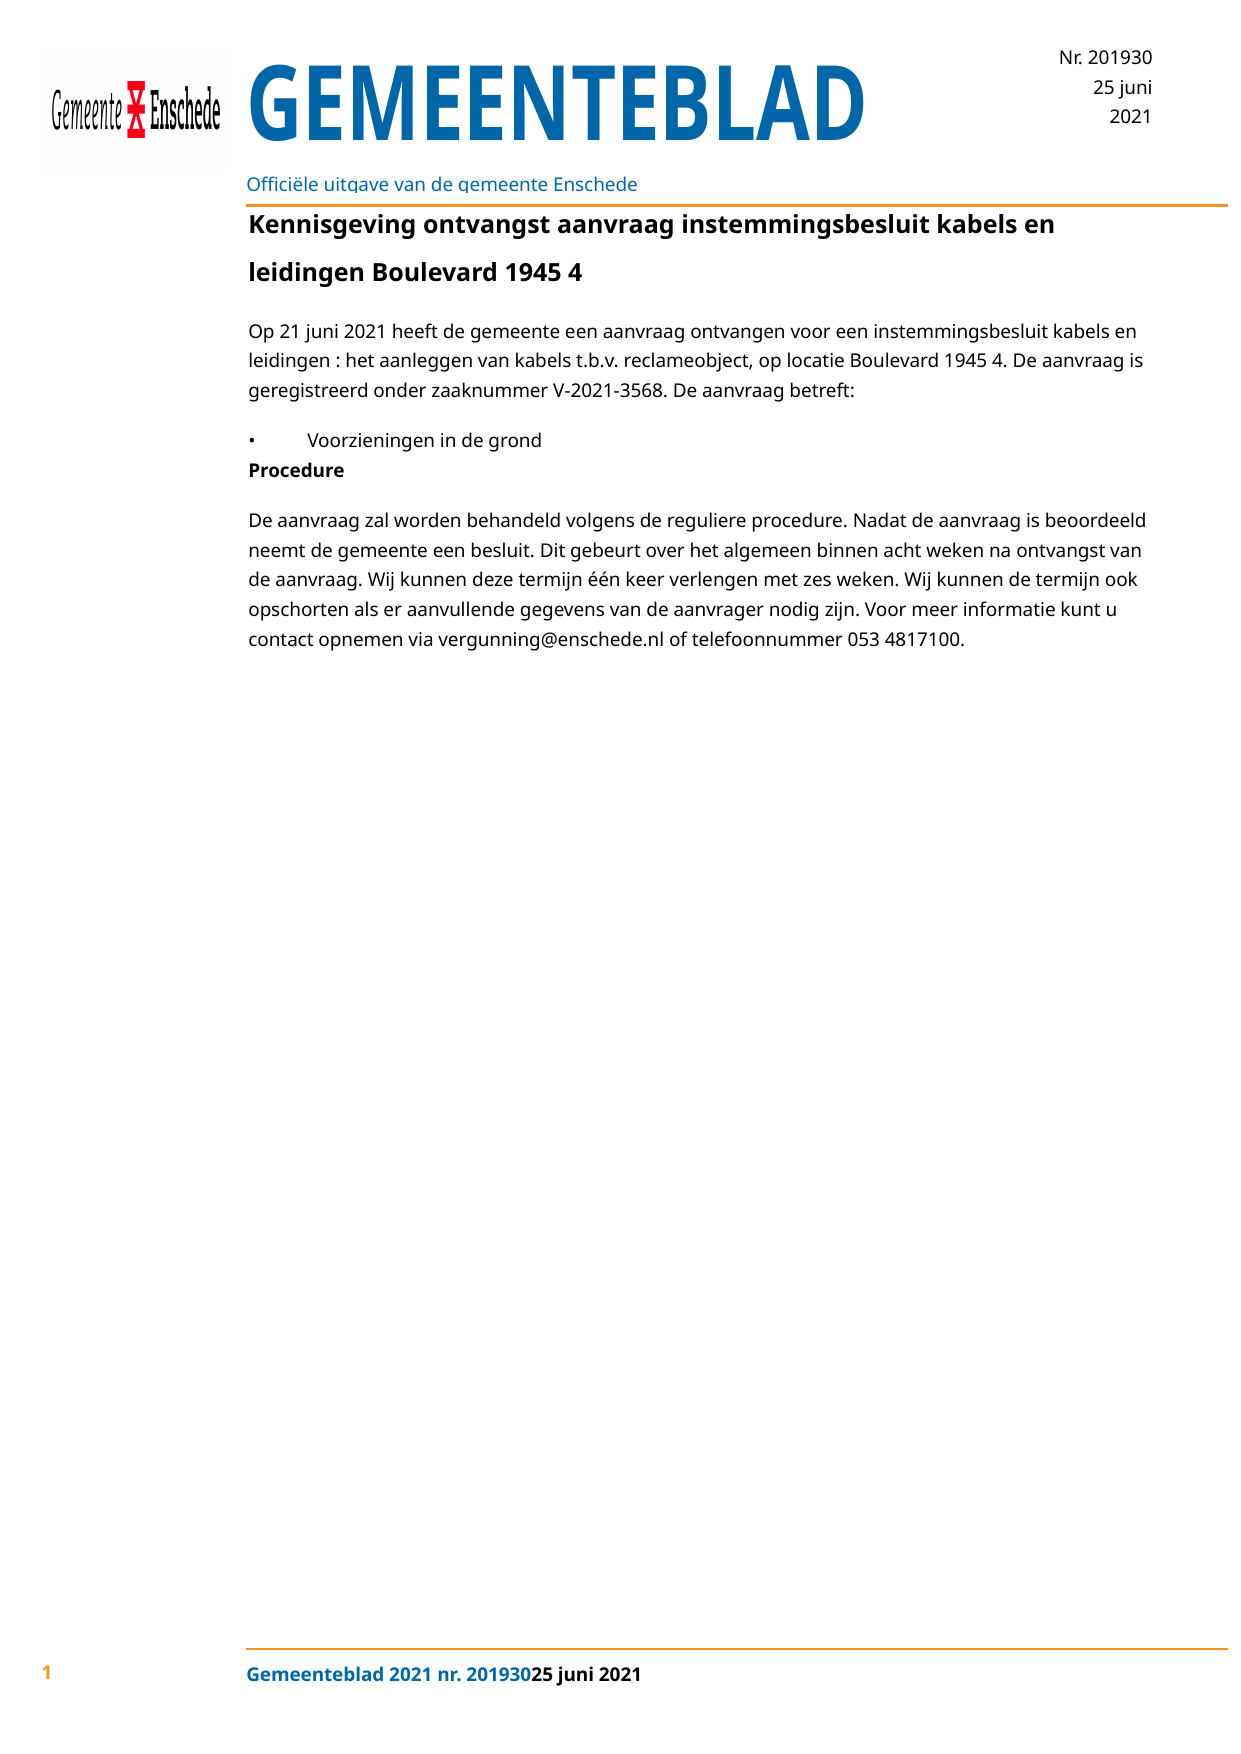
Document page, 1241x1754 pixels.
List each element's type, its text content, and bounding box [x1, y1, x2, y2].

text De aanvraag zal worden behandeld volgens de reguliere procedure. Nadat de aanvraag is beoordeeld neemt de gemeente een besluit. Dit gebeurt over het algemeen binnen acht weken na ontvangst van de aanvraag. Wij kunnen deze termijn één keer verlengen met zes weken. Wij kunnen de termijn ook opschorten als er aanvullende gegevens van de aanvrager nodig zijn. Voor meer informatie kunt u contact opnemen via vergunning@enschede.nl of telefoonnummer 053 4817100. [248, 507, 1152, 652]
text Op 21 juni 2021 heeft de gemeente een aanvraag ontvangen voor een instemmingsbesluit kabels en leidingen : het aanleggen van kabels t.b.v. reclameobject, op locatie Boulevard 1945 4. De aanvraag is geregistreerd onder zaaknummer V-2021-3568. De aanvraag betreft: [248, 318, 1152, 403]
list Voorzieningen in de grond [248, 427, 1152, 453]
picture [41, 47, 231, 172]
text Procedure [248, 457, 1152, 483]
text Kennisgeving ontvangst aanvraag instemmingsbesluit kabels en leidingen Boulevard 1945 4 [248, 207, 1152, 288]
